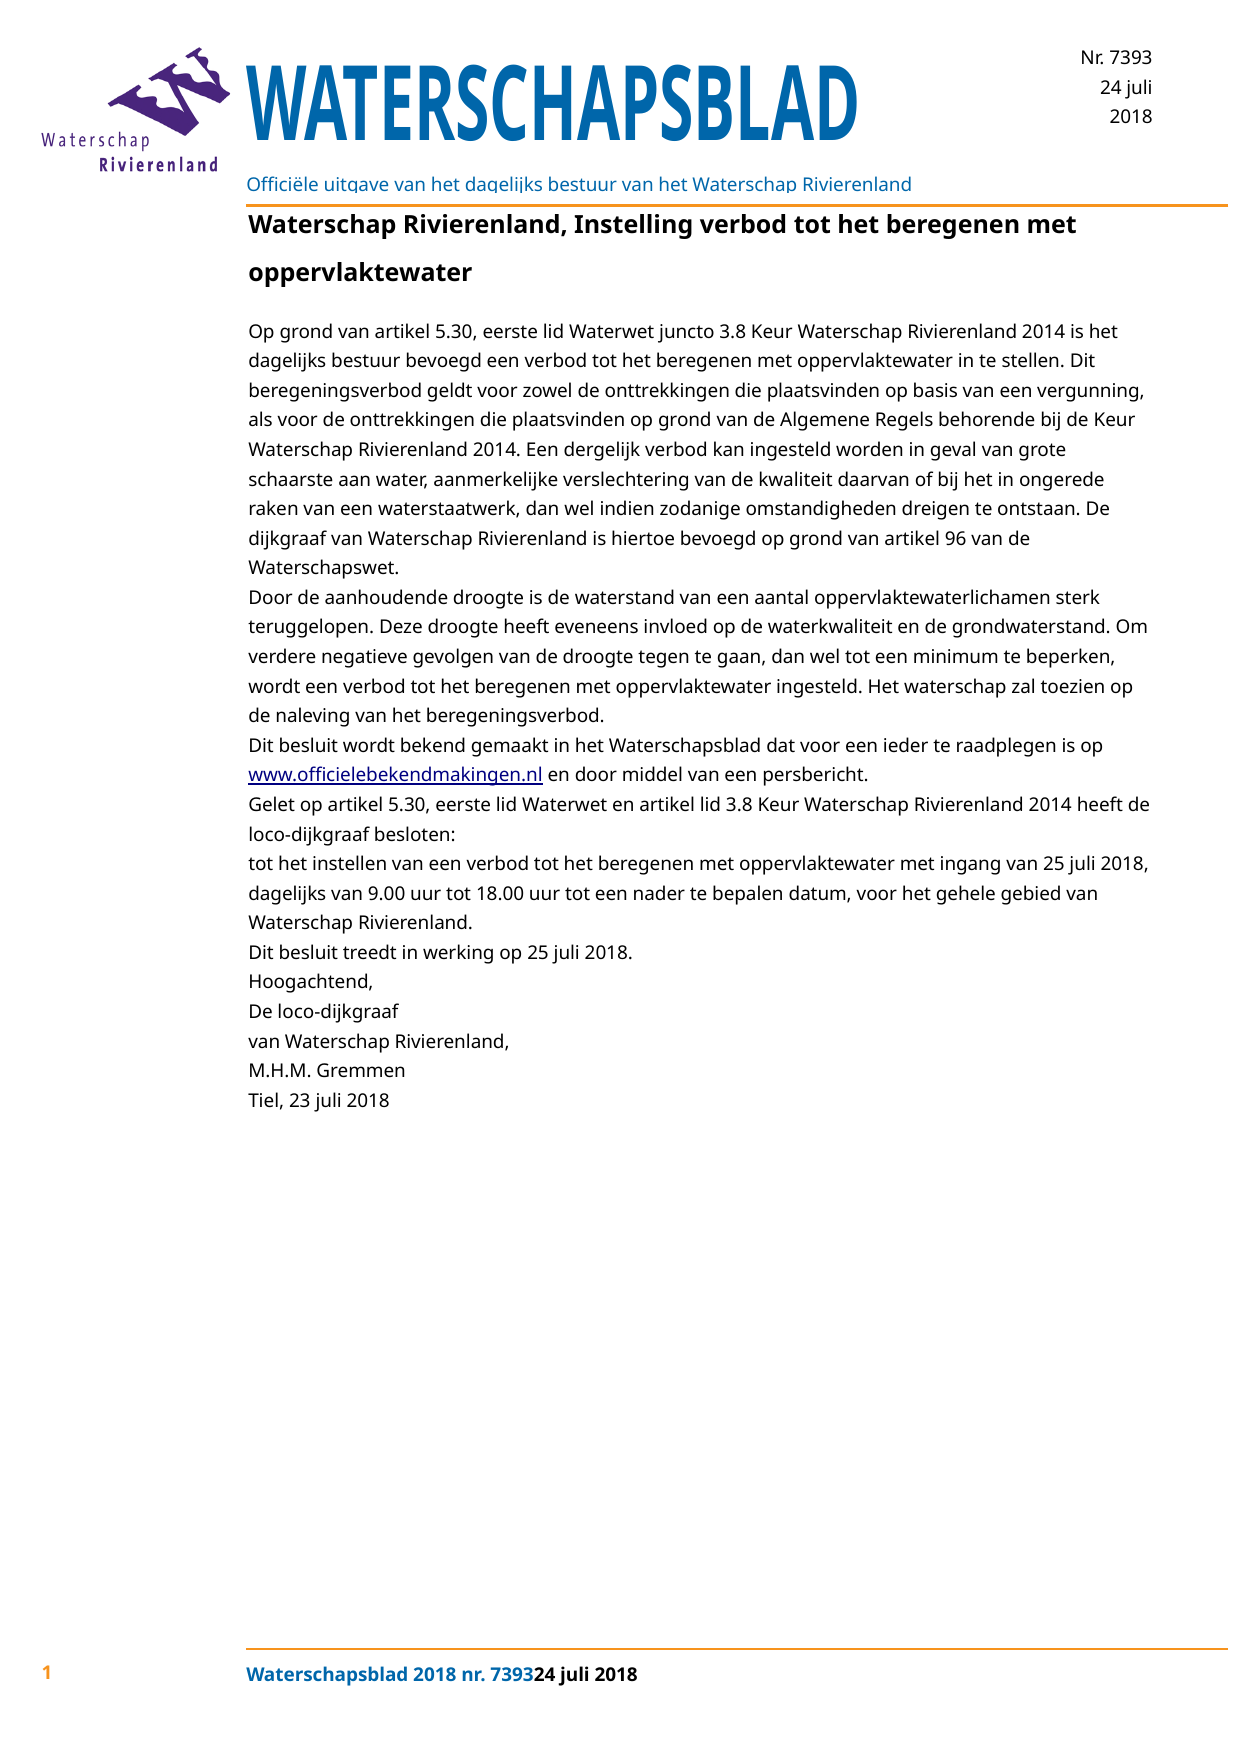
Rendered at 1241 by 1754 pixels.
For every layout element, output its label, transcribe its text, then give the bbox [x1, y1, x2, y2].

text Op grond van artikel 5.30, eerste lid Waterwet juncto 3.8 Keur Waterschap Rivierenland 2014 is het dagelijks bestuur bevoegd een verbod tot het beregenen met oppervlaktewater in te stellen. Dit beregeningsverbod geldt voor zowel de onttrekkingen die plaatsvinden op basis van een vergunning, als voor de onttrekkingen die plaatsvinden op grond van de Algemene Regels behorende bij de Keur Waterschap Rivierenland 2014. Een dergelijk verbod kan ingesteld worden in geval van grote schaarste aan water, aanmerkelijke verslechtering van de kwaliteit daarvan of bij het in ongerede raken van een waterstaatwerk, dan wel indien zodanige omstandigheden dreigen te ontstaan. De dijkgraaf van Waterschap Rivierenland is hiertoe bevoegd op grond van artikel 96 van de Waterschapswet. [248, 318, 1152, 580]
text M.H.M. Gremmen [248, 1057, 1152, 1083]
text Tiel, 23 juli 2018 [248, 1087, 1152, 1113]
text De loco-dijkgraaf [248, 998, 1152, 1024]
text Dit besluit treedt in werking op 25 juli 2018. [248, 939, 1152, 965]
picture [41, 47, 231, 172]
text Door de aanhoudende droogte is de waterstand van een aantal oppervlaktewaterlichamen sterk teruggelopen. Deze droogte heeft eveneens invloed op de waterkwaliteit en de grondwaterstand. Om verdere negatieve gevolgen van de droogte tegen te gaan, dan wel tot een minimum te beperken, wordt een verbod tot het beregenen met oppervlaktewater ingesteld. Het waterschap zal toezien op de naleving van het beregeningsverbod. [248, 584, 1152, 728]
text tot het instellen van een verbod tot het beregenen met oppervlaktewater met ingang van 25 juli 2018, dagelijks van 9.00 uur tot 18.00 uur tot een nader te bepalen datum, voor het gehele gebied van Waterschap Rivierenland. [248, 850, 1152, 935]
text Waterschap Rivierenland, Instelling verbod tot het beregenen met oppervlaktewater [248, 207, 1152, 288]
text Dit besluit wordt bekend gemaakt in het Waterschapsblad dat voor een ieder te raadplegen is op www.officielebekendmakingen.nl en door middel van een persbericht. [248, 732, 1152, 787]
text Hoogachtend, [248, 969, 1152, 994]
text van Waterschap Rivierenland, [248, 1028, 1152, 1054]
text Gelet op artikel 5.30, eerste lid Waterwet en artikel lid 3.8 Keur Waterschap Rivierenland 2014 heeft de loco-dijkgraaf besloten: [248, 791, 1152, 847]
